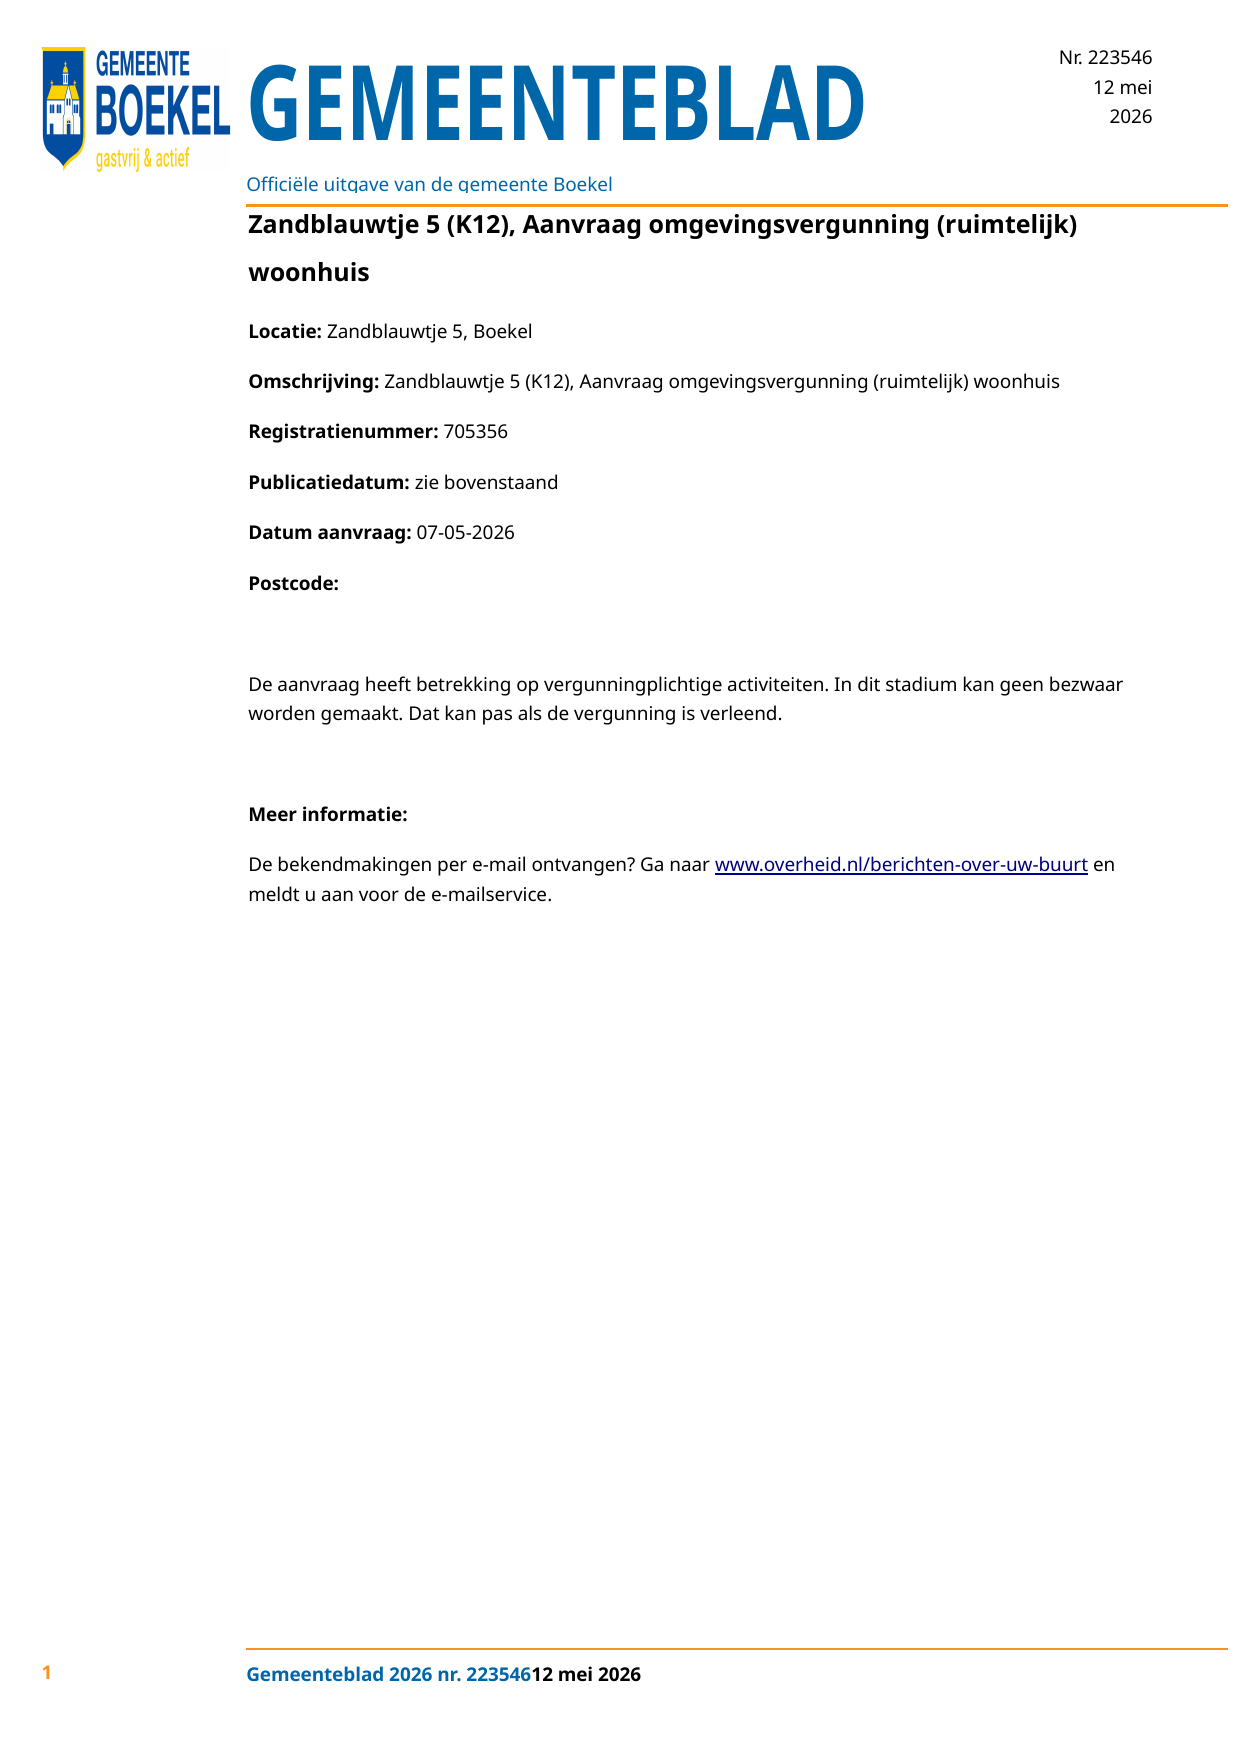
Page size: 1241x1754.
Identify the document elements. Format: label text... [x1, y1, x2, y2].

text Zandblauwtje 5 (K12), Aanvraag omgevingsvergunning (ruimtelijk) woonhuis [248, 207, 1152, 288]
text Meer informatie: [248, 801, 1152, 827]
text De bekendmakingen per e-mail ontvangen? Ga naar www.overheid.nl/berichten-over-uw-buurt en meldt u aan voor de e-mailservice. [248, 852, 1152, 907]
text Datum aanvraag: 07-05-2026 [248, 519, 1152, 545]
text Locatie: Zandblauwtje 5, Boekel [248, 318, 1152, 344]
text Postcode: [248, 570, 1152, 596]
picture [41, 47, 231, 172]
text Publicatiedatum: zie bovenstaand [248, 469, 1152, 495]
text Registratienummer: 705356 [248, 419, 1152, 444]
text De aanvraag heeft betrekking op vergunningplichtige activiteiten. In dit stadium kan geen bezwaar worden gemaakt. Dat kan pas als de vergunning is verleend. [248, 671, 1152, 726]
text Omschrijving: Zandblauwtje 5 (K12), Aanvraag omgevingsvergunning (ruimtelijk) woonhuis [248, 368, 1152, 394]
